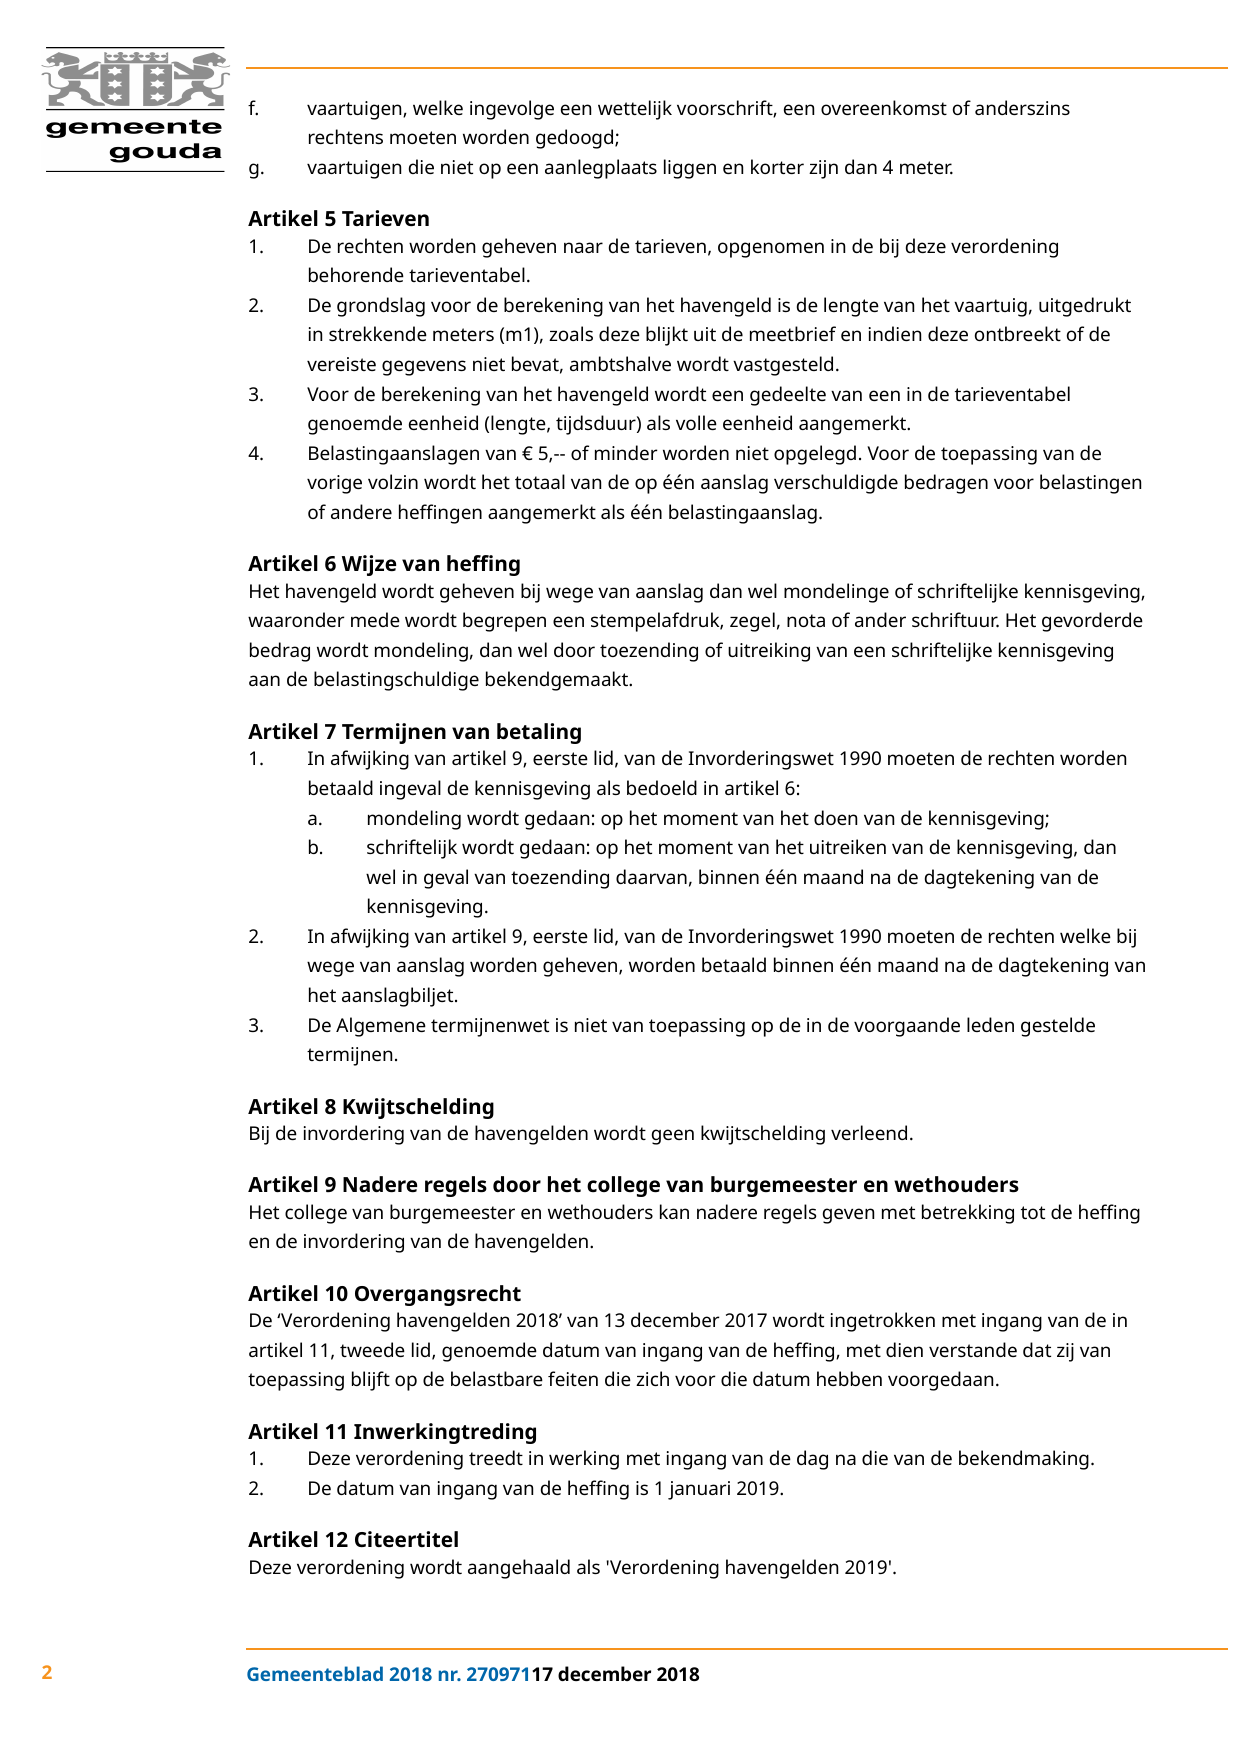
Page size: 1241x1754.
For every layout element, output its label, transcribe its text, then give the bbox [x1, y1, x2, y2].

text De ‘Verordening havengelden 2018’ van 13 december 2017 wordt ingetrokken met ingang van de in artikel 11, tweede lid, genoemde datum van ingang van de heffing, met dien verstande dat zij van toepassing blijft op de belastbare feiten die zich voor die datum hebben voorgedaan. [248, 1307, 1152, 1392]
list schriftelijk wordt gedaan: op het moment van het uitreiken van de kennisgeving, dan wel in geval van toezending daarvan, binnen één maand na de dagtekening van de kennisgeving. [307, 834, 1152, 919]
list De Algemene termijnenwet is niet van toepassing op de in de voorgaande leden gestelde termijnen. [248, 1012, 1152, 1067]
text Artikel 8 Kwijtschelding [248, 1092, 1152, 1120]
list De datum van ingang van de heffing is 1 januari 2019. [248, 1475, 1152, 1501]
text Artikel 10 Overgangsrecht [248, 1279, 1152, 1307]
list Deze verordening treedt in werking met ingang van de dag na die van de bekendmaking. [248, 1446, 1152, 1471]
list In afwijking van artikel 9, eerste lid, van de Invorderingswet 1990 moeten de rechten worden betaald ingeval de kennisgeving als bedoeld in artikel 6: [248, 746, 1152, 801]
list De rechten worden geheven naar de tarieven, opgenomen in de bij deze verordening behorende tarieventabel. [248, 233, 1152, 288]
list Voor de berekening van het havengeld wordt een gedeelte van een in de tarieventabel genoemde eenheid (lengte, tijdsduur) als volle eenheid aangemerkt. [248, 381, 1152, 436]
picture [41, 47, 231, 172]
list De grondslag voor de berekening van het havengeld is de lengte van het vaartuig, uitgedrukt in strekkende meters (m1), zoals deze blijkt uit de meetbrief en indien deze ontbreekt of de vereiste gegevens niet bevat, ambtshalve wordt vastgesteld. [248, 292, 1152, 377]
text Artikel 5 Tarieven [248, 204, 1152, 233]
text Deze verordening wordt aangehaald als 'Verordening havengelden 2019'. [248, 1554, 1152, 1580]
text Artikel 11 Inwerkingtreding [248, 1417, 1152, 1446]
text Artikel 12 Citeertitel [248, 1526, 1152, 1554]
list mondeling wordt gedaan: op het moment van het doen van de kennisgeving; [307, 805, 1152, 830]
text Het havengeld wordt geheven bij wege van aanslag dan wel mondelinge of schriftelijke kennisgeving, waaronder mede wordt begrepen een stempelafdruk, zegel, nota of ander schriftuur. Het gevorderde bedrag wordt mondeling, dan wel door toezending of uitreiking van een schriftelijke kennisgeving aan de belastingschuldige bekendgemaakt. [248, 578, 1152, 692]
text Artikel 7 Termijnen van betaling [248, 717, 1152, 746]
text Bij de invordering van de havengelden wordt geen kwijtschelding verleend. [248, 1120, 1152, 1146]
text Artikel 6 Wijze van heffing [248, 549, 1152, 578]
list In afwijking van artikel 9, eerste lid, van de Invorderingswet 1990 moeten de rechten welke bij wege van aanslag worden geheven, worden betaald binnen één maand na de dagtekening van het aanslagbiljet. [248, 923, 1152, 1008]
list vaartuigen, welke ingevolge een wettelijk voorschrift, een overeenkomst of anderszins rechtens moeten worden gedoogd; [248, 95, 1152, 150]
text Artikel 9 Nadere regels door het college van burgemeester en wethouders [248, 1171, 1152, 1199]
text Het college van burgemeester en wethouders kan nadere regels geven met betrekking tot de heffing en de invordering van de havengelden. [248, 1199, 1152, 1254]
list vaartuigen die niet op een aanlegplaats liggen en korter zijn dan 4 meter. [248, 154, 1152, 180]
list Belastingaanslagen van € 5,-- of minder worden niet opgelegd. Voor de toepassing van de vorige volzin wordt het totaal van de op één aanslag verschuldigde bedragen voor belastingen of andere heffingen aangemerkt als één belastingaanslag. [248, 440, 1152, 525]
